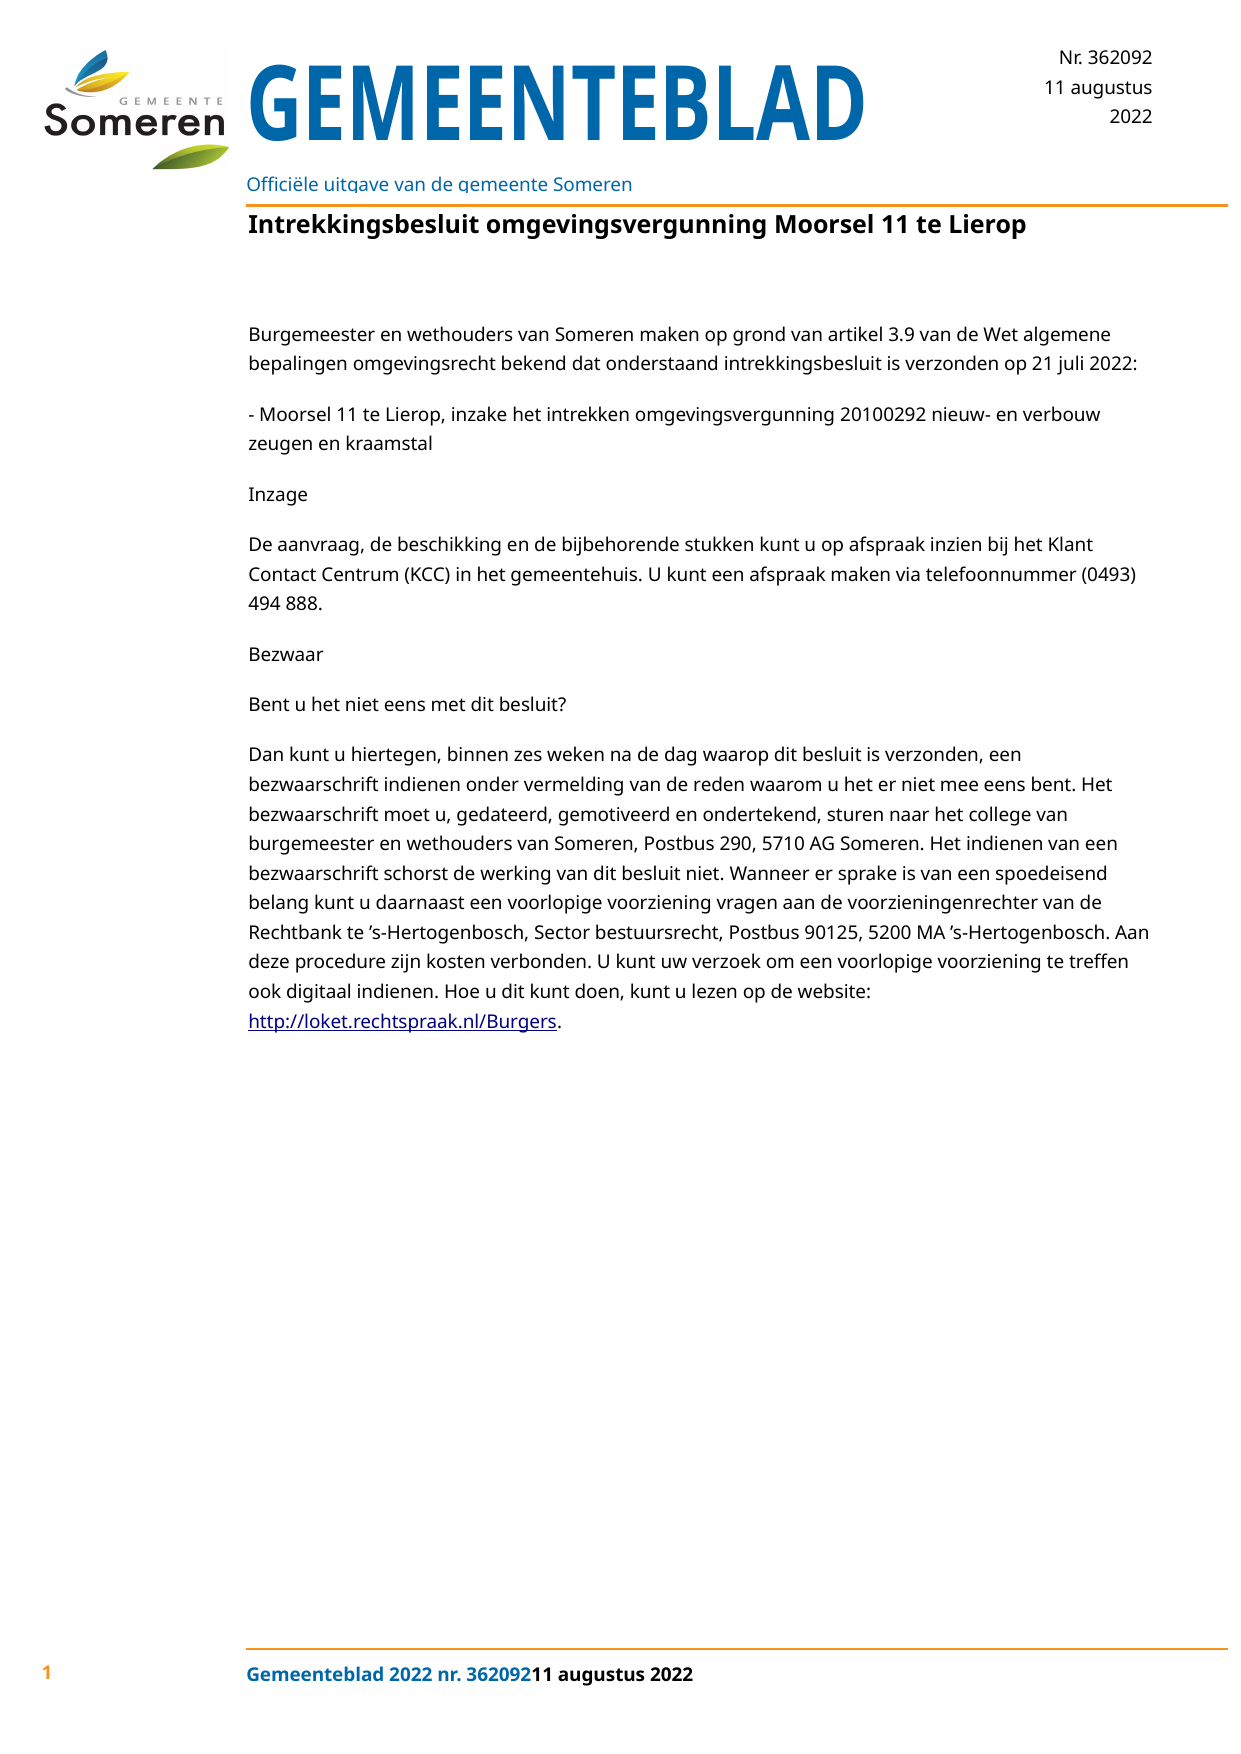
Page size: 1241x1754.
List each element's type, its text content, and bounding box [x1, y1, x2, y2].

text Burgemeester en wethouders van Someren maken op grond van artikel 3.9 van de Wet algemene bepalingen omgevingsrecht bekend dat onderstaand intrekkingsbesluit is verzonden op 21 juli 2022: [248, 321, 1152, 376]
text Bezwaar [248, 641, 1152, 666]
text Dan kunt u hiertegen, binnen zes weken na de dag waarop dit besluit is verzonden, een bezwaarschrift indienen onder vermelding van de reden waarom u het er niet mee eens bent. Het bezwaarschrift moet u, gedateerd, gemotiveerd en ondertekend, sturen naar het college van burgemeester en wethouders van Someren, Postbus 290, 5710 AG Someren. Het indienen van een bezwaarschrift schorst de werking van dit besluit niet. Wanneer er sprake is van een spoedeisend belang kunt u daarnaast een voorlopige voorziening vragen aan de voorzieningenrechter van de Rechtbank te ’s-Hertogenbosch, Sector bestuursrecht, Postbus 90125, 5200 MA ’s-Hertogenbosch. Aan deze procedure zijn kosten verbonden. U kunt uw verzoek om een voorlopige voorziening te treffen ook digitaal indienen. Hoe u dit kunt doen, kunt u lezen op de website: http://loket.rechtspraak.nl/Burgers. [248, 742, 1152, 1033]
text - Moorsel 11 te Lierop, inzake het intrekken omgevingsvergunning 20100292 nieuw- en verbouw zeugen en kraamstal [248, 401, 1152, 456]
text Bent u het niet eens met dit besluit? [248, 691, 1152, 717]
text Inzage [248, 481, 1152, 506]
text Intrekkingsbesluit omgevingsvergunning Moorsel 11 te Lierop [248, 207, 1152, 241]
picture [41, 47, 231, 172]
text De aanvraag, de beschikking en de bijbehorende stukken kunt u op afspraak inzien bij het Klant Contact Centrum (KCC) in het gemeentehuis. U kunt een afspraak maken via telefoonnummer (0493) 494 888. [248, 531, 1152, 616]
